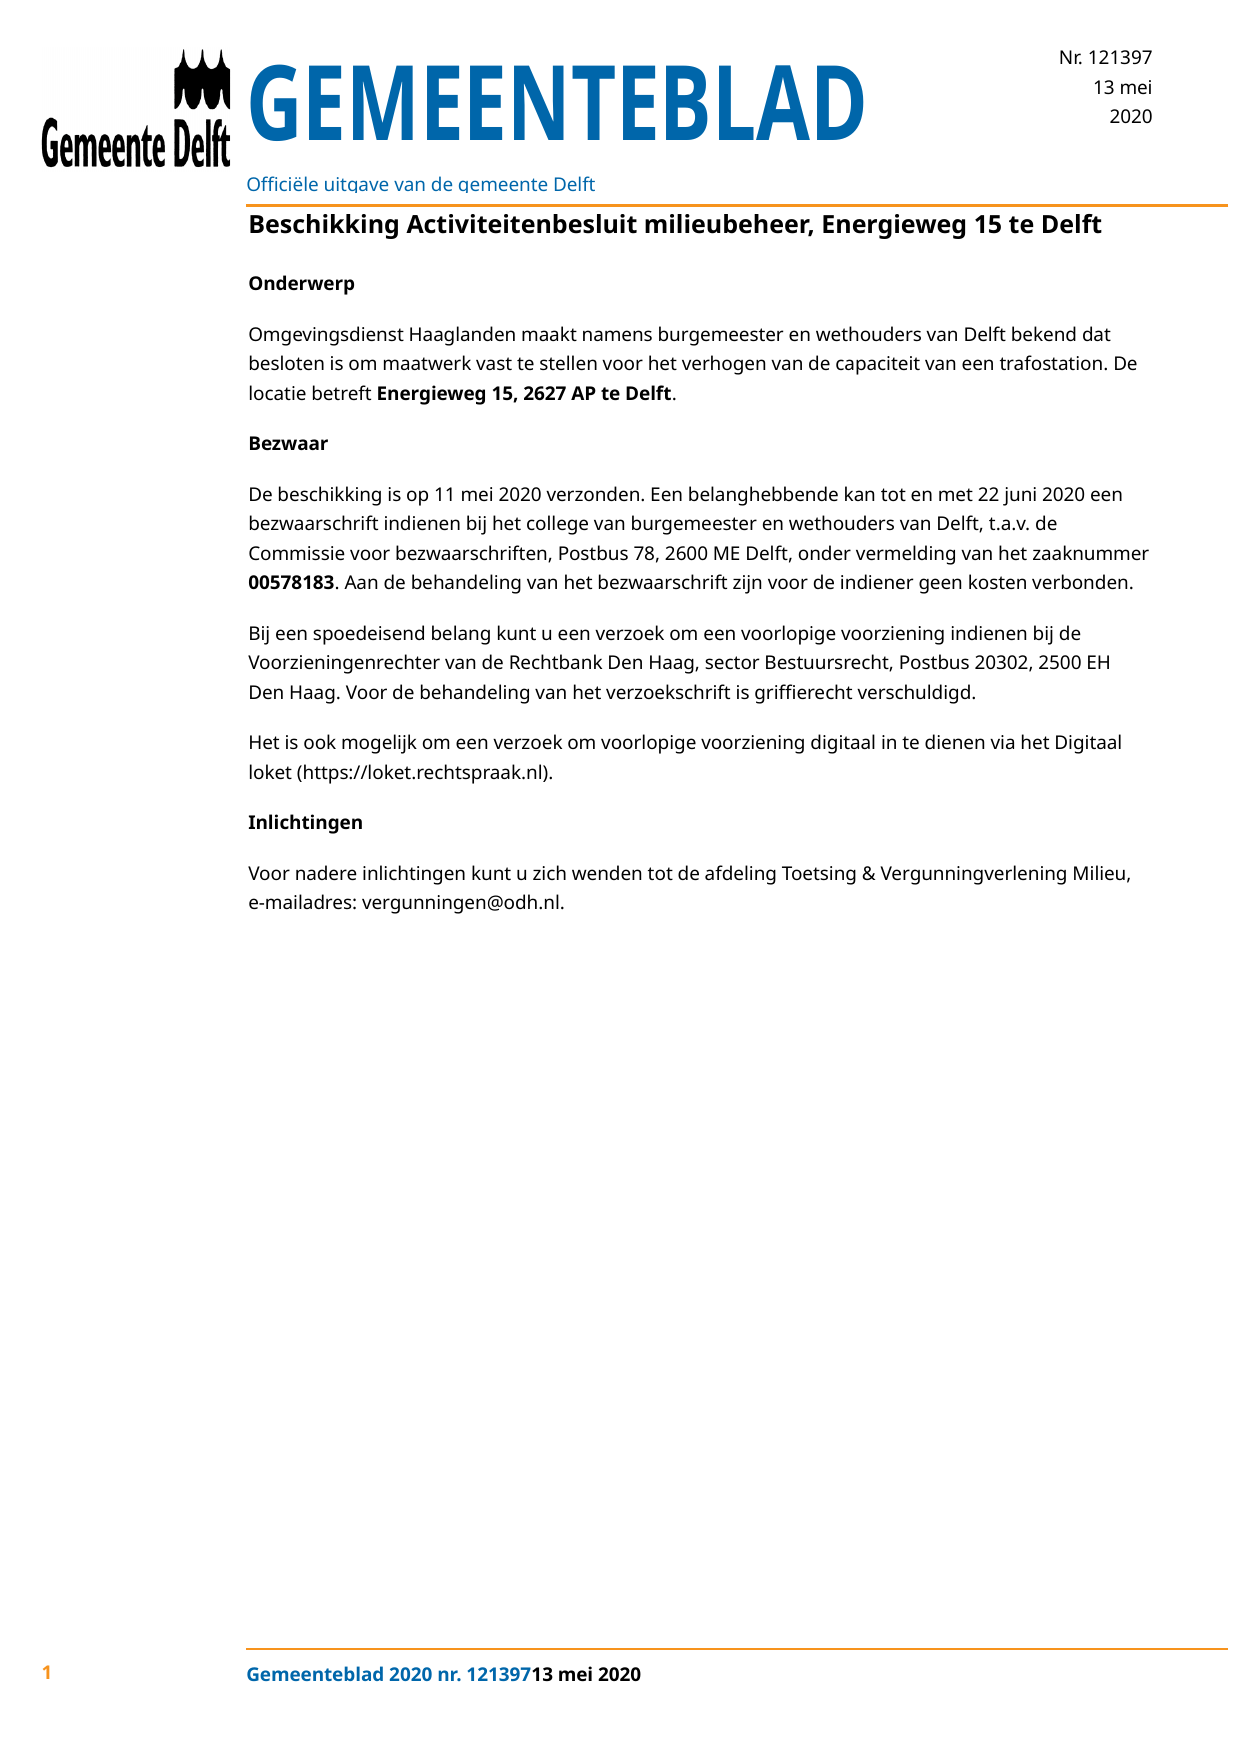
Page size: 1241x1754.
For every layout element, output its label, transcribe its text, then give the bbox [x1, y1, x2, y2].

text Onderwerp [248, 270, 1152, 296]
text De beschikking is op 11 mei 2020 verzonden. Een belanghebbende kan tot en met 22 juni 2020 een bezwaarschrift indienen bij het college van burgemeester en wethouders van Delft, t.a.v. de Commissie voor bezwaarschriften, Postbus 78, 2600 ME Delft, onder vermelding van het zaaknummer 00578183. Aan de behandeling van het bezwaarschrift zijn voor de indiener geen kosten verbonden. [248, 481, 1152, 595]
text Omgevingsdienst Haaglanden maakt namens burgemeester en wethouders van Delft bekend dat besloten is om maatwerk vast te stellen voor het verhogen van de capaciteit van een trafostation. De locatie betreft Energieweg 15, 2627 AP te Delft. [248, 321, 1152, 406]
picture [41, 47, 231, 172]
text Inlichtingen [248, 809, 1152, 835]
text Het is ook mogelijk om een verzoek om voorlopige voorziening digitaal in te dienen via het Digitaal loket (https://loket.rechtspraak.nl). [248, 729, 1152, 785]
text Voor nadere inlichtingen kunt u zich wenden tot de afdeling Toetsing & Vergunningverlening Milieu, e-mailadres: vergunningen@odh.nl. [248, 860, 1152, 915]
text Bij een spoedeisend belang kunt u een verzoek om een voorlopige voorziening indienen bij de Voorzieningenrechter van de Rechtbank Den Haag, sector Bestuursrecht, Postbus 20302, 2500 EH Den Haag. Voor de behandeling van het verzoekschrift is griffierecht verschuldigd. [248, 620, 1152, 705]
text Beschikking Activiteitenbesluit milieubeheer, Energieweg 15 te Delft [248, 207, 1152, 241]
text Bezwaar [248, 430, 1152, 456]
